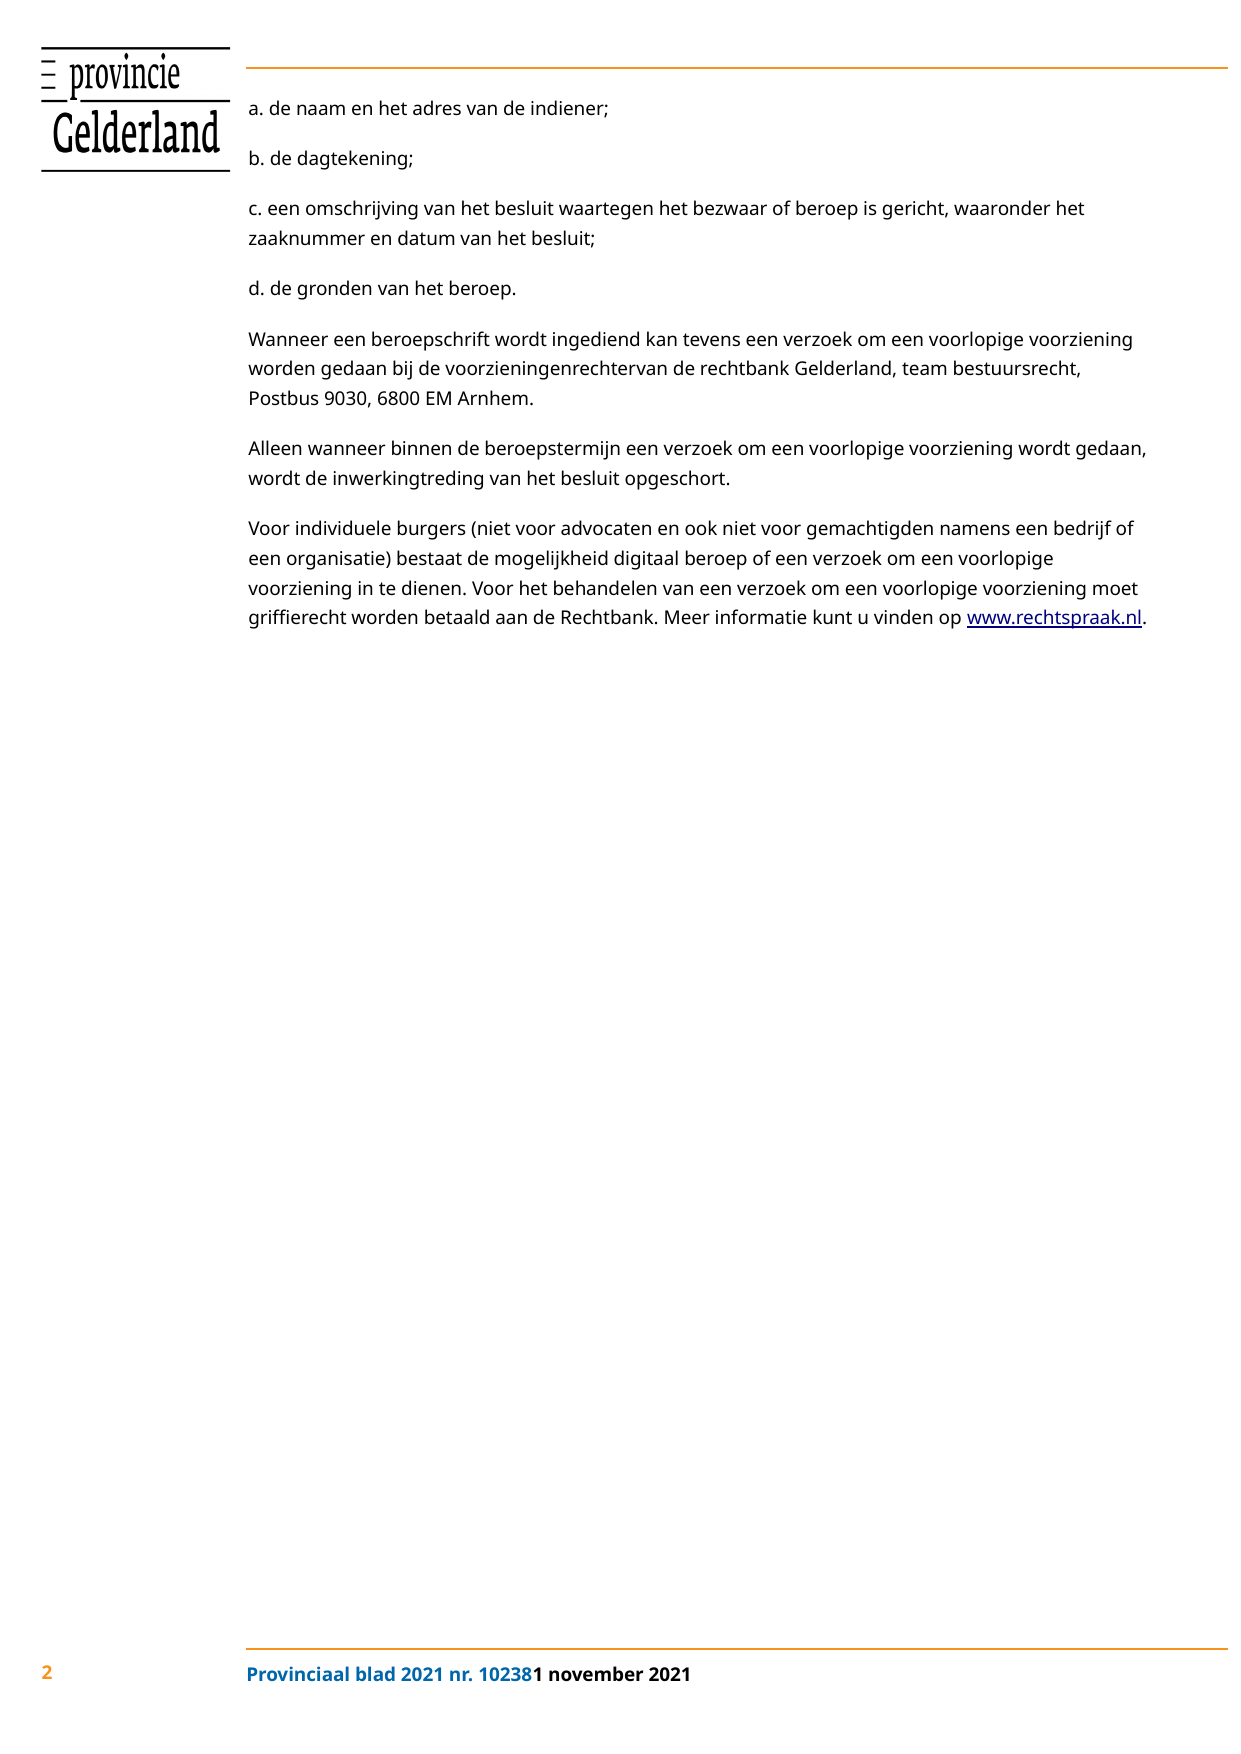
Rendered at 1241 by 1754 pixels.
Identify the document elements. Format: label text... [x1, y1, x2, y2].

text Voor individuele burgers (niet voor advocaten en ook niet voor gemachtigden namens een bedrijf of een organisatie) bestaat de mogelijkheid digitaal beroep of een verzoek om een voorlopige voorziening in te dienen. Voor het behandelen van een verzoek om een voorlopige voorziening moet griffierecht worden betaald aan de Rechtbank. Meer informatie kunt u vinden op www.rechtspraak.nl. [248, 516, 1152, 630]
text Alleen wanneer binnen de beroepstermijn een verzoek om een voorlopige voorziening wordt gedaan, wordt de inwerkingtreding van het besluit opgeschort. [248, 436, 1152, 491]
picture [41, 47, 231, 172]
text c. een omschrijving van het besluit waartegen het bezwaar of beroep is gericht, waaronder het zaaknummer en datum van het besluit; [248, 196, 1152, 251]
text a. de naam en het adres van de indiener; [248, 95, 1152, 121]
text d. de gronden van het beroep. [248, 276, 1152, 301]
text b. de dagtekening; [248, 145, 1152, 171]
text Wanneer een beroepschrift wordt ingediend kan tevens een verzoek om een voorlopige voorziening worden gedaan bij de voorzieningenrechtervan de rechtbank Gelderland, team bestuursrecht, Postbus 9030, 6800 EM Arnhem. [248, 326, 1152, 411]
